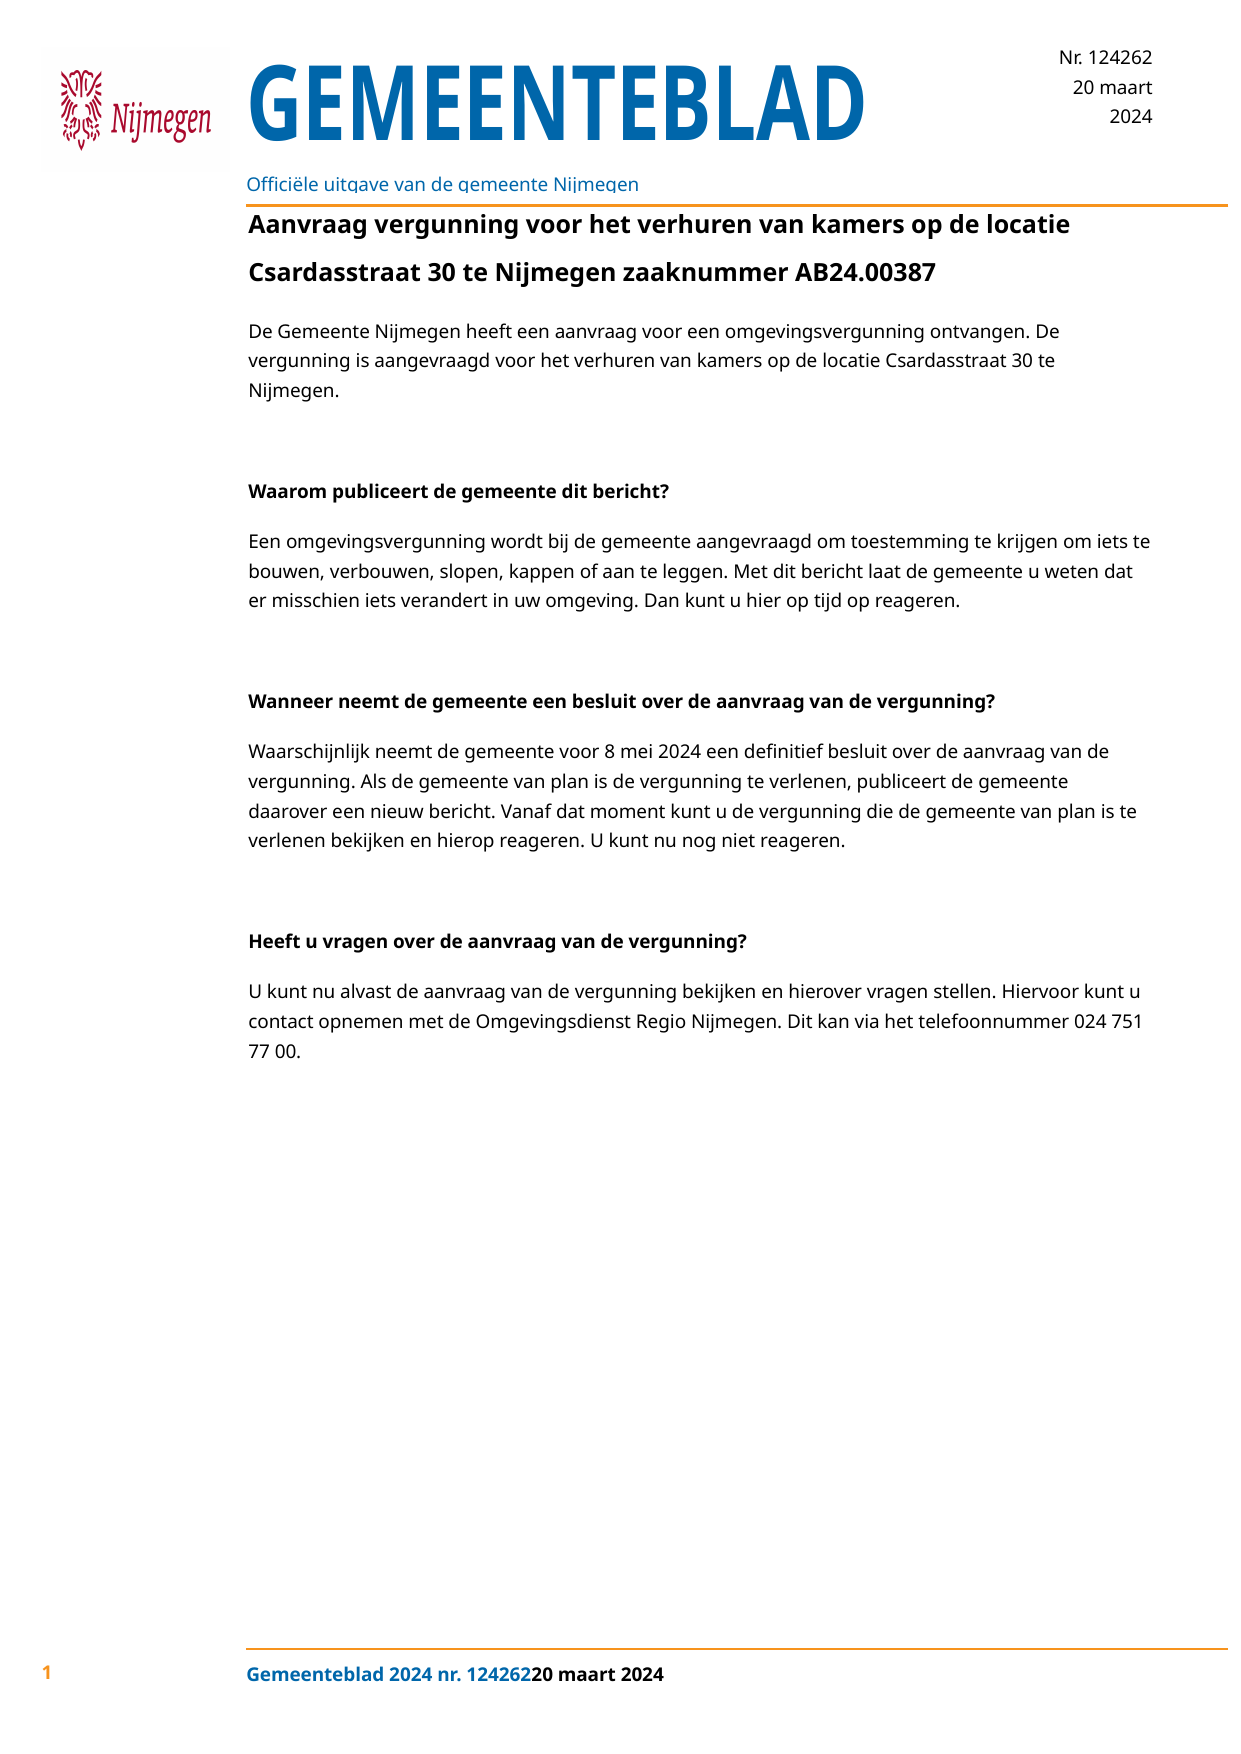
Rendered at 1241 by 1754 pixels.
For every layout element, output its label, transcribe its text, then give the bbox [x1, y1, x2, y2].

picture [41, 47, 231, 172]
text Waarom publiceert de gemeente dit bericht? [248, 478, 1152, 504]
text Heeft u vragen over de aanvraag van de vergunning? [248, 928, 1152, 954]
text Waarschijnlijk neemt de gemeente voor 8 mei 2024 een definitief besluit over de aanvraag van de vergunning. Als de gemeente van plan is de vergunning te verlenen, publiceert de gemeente daarover een nieuw bericht. Vanaf dat moment kunt u de vergunning die de gemeente van plan is te verlenen bekijken en hierop reageren. U kunt nu nog niet reageren. [248, 739, 1152, 853]
text U kunt nu alvast de aanvraag van de vergunning bekijken en hierover vragen stellen. Hiervoor kunt u contact opnemen met de Omgevingsdienst Regio Nijmegen. Dit kan via het telefoonnummer 024 751 77 00. [248, 979, 1152, 1064]
text Een omgevingsvergunning wordt bij de gemeente aangevraagd om toestemming te krijgen om iets te bouwen, verbouwen, slopen, kappen of aan te leggen. Met dit bericht laat de gemeente u weten dat er misschien iets verandert in uw omgeving. Dan kunt u hier op tijd op reageren. [248, 528, 1152, 613]
text Aanvraag vergunning voor het verhuren van kamers op de locatie Csardasstraat 30 te Nijmegen zaaknummer AB24.00387 [248, 207, 1152, 288]
text De Gemeente Nijmegen heeft een aanvraag voor een omgevingsvergunning ontvangen. De vergunning is aangevraagd voor het verhuren van kamers op de locatie Csardasstraat 30 te Nijmegen. [248, 318, 1152, 403]
text Wanneer neemt de gemeente een besluit over de aanvraag van de vergunning? [248, 688, 1152, 714]
